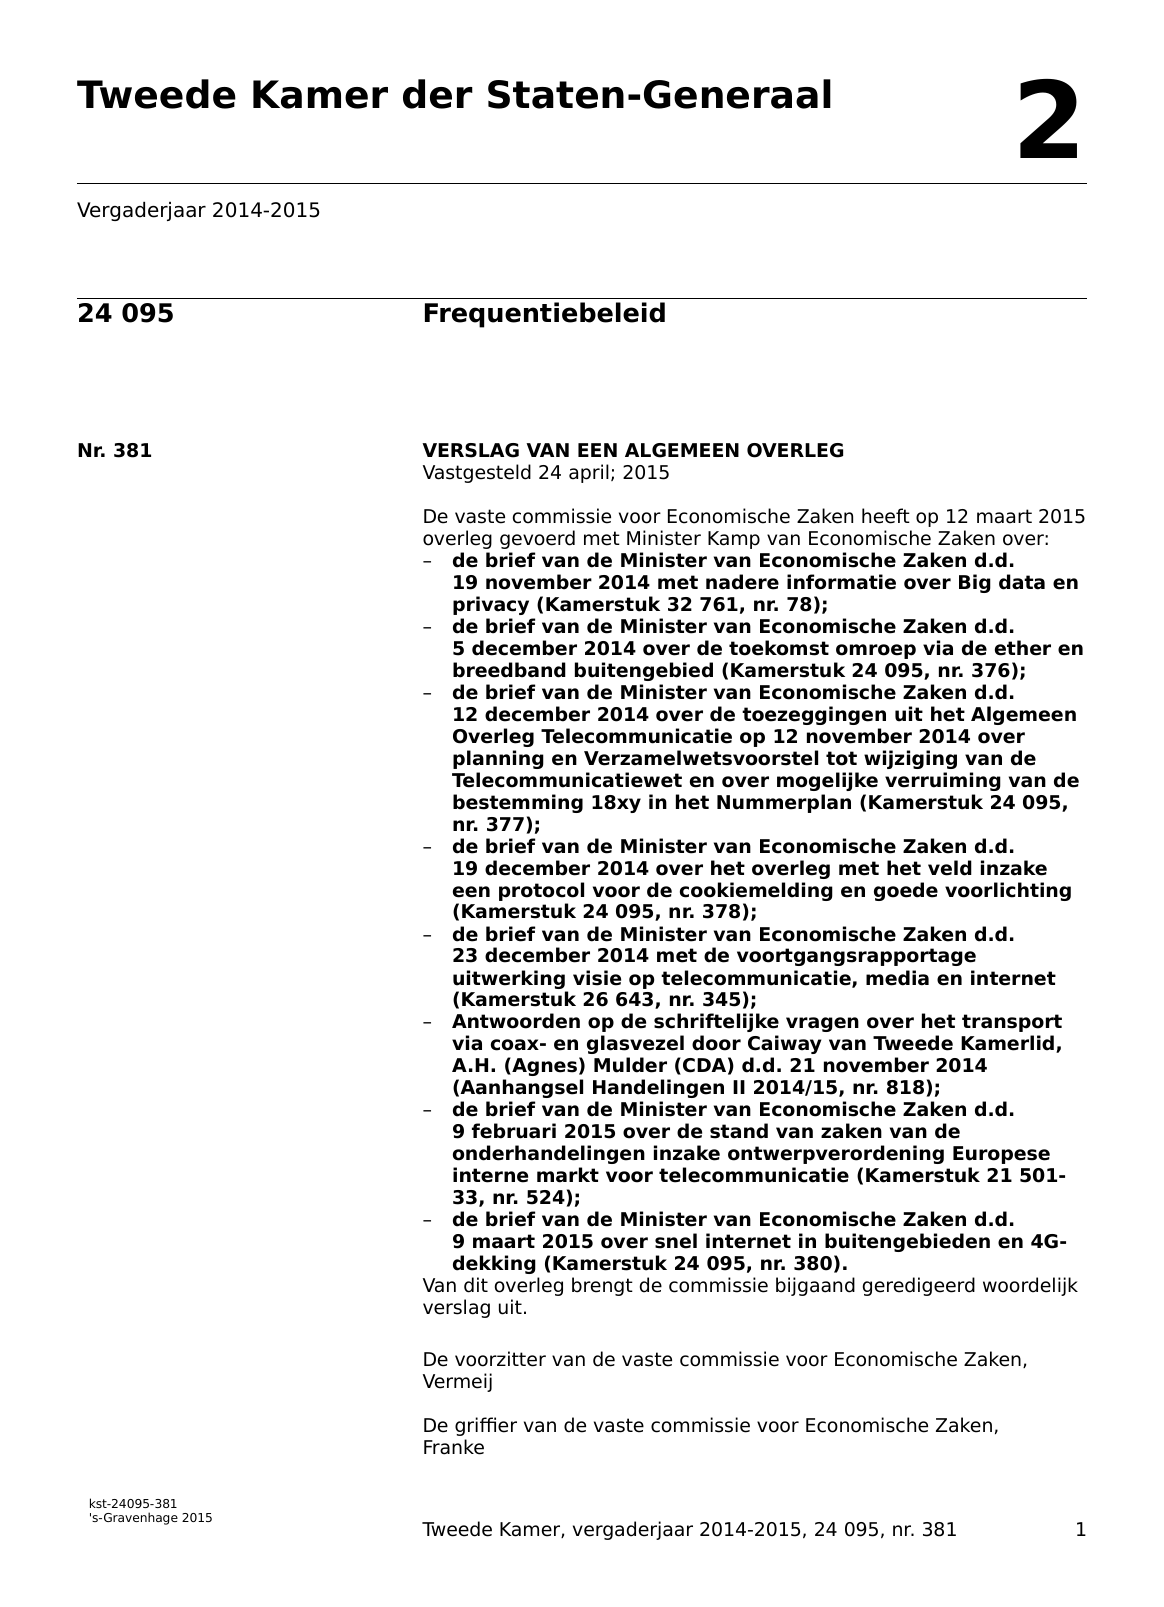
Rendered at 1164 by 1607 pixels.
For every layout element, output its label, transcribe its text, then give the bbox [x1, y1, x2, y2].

text 's-Gravenhage 2015 [88, 1511, 323, 1525]
text – de brief van de Minister van Economische Zaken d.d. 19 december 2014 over het overleg met het veld inzake een protocol voor de cookiemelding en goede voorlichting (Kamerstuk 24 095, nr. 378); [422, 836, 1087, 923]
text – de brief van de Minister van Economische Zaken d.d. 9 februari 2015 over de stand van zaken van de onderhandelingen inzake ontwerpverordening Europese interne markt voor telecommunicatie (Kamerstuk 21 501-33, nr. 524); [422, 1099, 1087, 1209]
text De voorzitter van de vaste commissie voor Economische Zaken, Vermeij [422, 1349, 1087, 1393]
text De griffier van de vaste commissie voor Economische Zaken, Franke [422, 1415, 1087, 1459]
table_header Tweede Kamer der Staten-Generaal [77, 59, 886, 183]
text – de brief van de Minister van Economische Zaken d.d. 5 december 2014 over de toekomst omroep via de ether en breedband buitengebied (Kamerstuk 24 095, nr. 376); [422, 616, 1087, 682]
text Van dit overleg brengt de commissie bijgaand geredigeerd woordelijk verslag uit. [422, 1275, 1087, 1319]
text – de brief van de Minister van Economische Zaken d.d. 9 maart 2015 over snel internet in buitengebieden en 4G-dekking (Kamerstuk 24 095, nr. 380). [422, 1209, 1087, 1275]
text – de brief van de Minister van Economische Zaken d.d. 23 december 2014 met de voortgangsrapportage uitwerking visie op telecommunicatie, media en internet (Kamerstuk 26 643, nr. 345); [422, 923, 1087, 1011]
table_cell Vergaderjaar 2014-2015 [77, 184, 1087, 298]
text De vaste commissie voor Economische Zaken heeft op 12 maart 2015 overleg gevoerd met Minister Kamp van Economische Zaken over: [422, 506, 1087, 550]
table_header 2 [886, 59, 1087, 183]
text – de brief van de Minister van Economische Zaken d.d. 12 december 2014 over de toezeggingen uit het Algemeen Overleg Telecommunicatie op 12 november 2014 over planning en Verzamelwetsvoorstel tot wijziging van de Telecommunicatiewet en over mogelijke verruiming van de bestemming 18xy in het Nummerplan (Kamerstuk 24 095, nr. 377); [422, 682, 1087, 836]
subtitle 24 095 Frequentiebeleid [77, 299, 1087, 329]
text – de brief van de Minister van Economische Zaken d.d. 19 november 2014 met nadere informatie over Big data en privacy (Kamerstuk 32 761, nr. 78); [422, 550, 1087, 616]
text – Antwoorden op de schriftelijke vragen over het transport via coax- en glasvezel door Caiway van Tweede Kamerlid, A.H. (Agnes) Mulder (CDA) d.d. 21 november 2014 (Aanhangsel Handelingen II 2014/15, nr. 818); [422, 1011, 1087, 1099]
subtitle Nr. 381 VERSLAG VAN EEN ALGEMEEN OVERLEG [77, 440, 1087, 462]
text kst-24095-381 [88, 1497, 323, 1511]
text Vastgesteld 24 april; 2015 [422, 462, 1087, 484]
